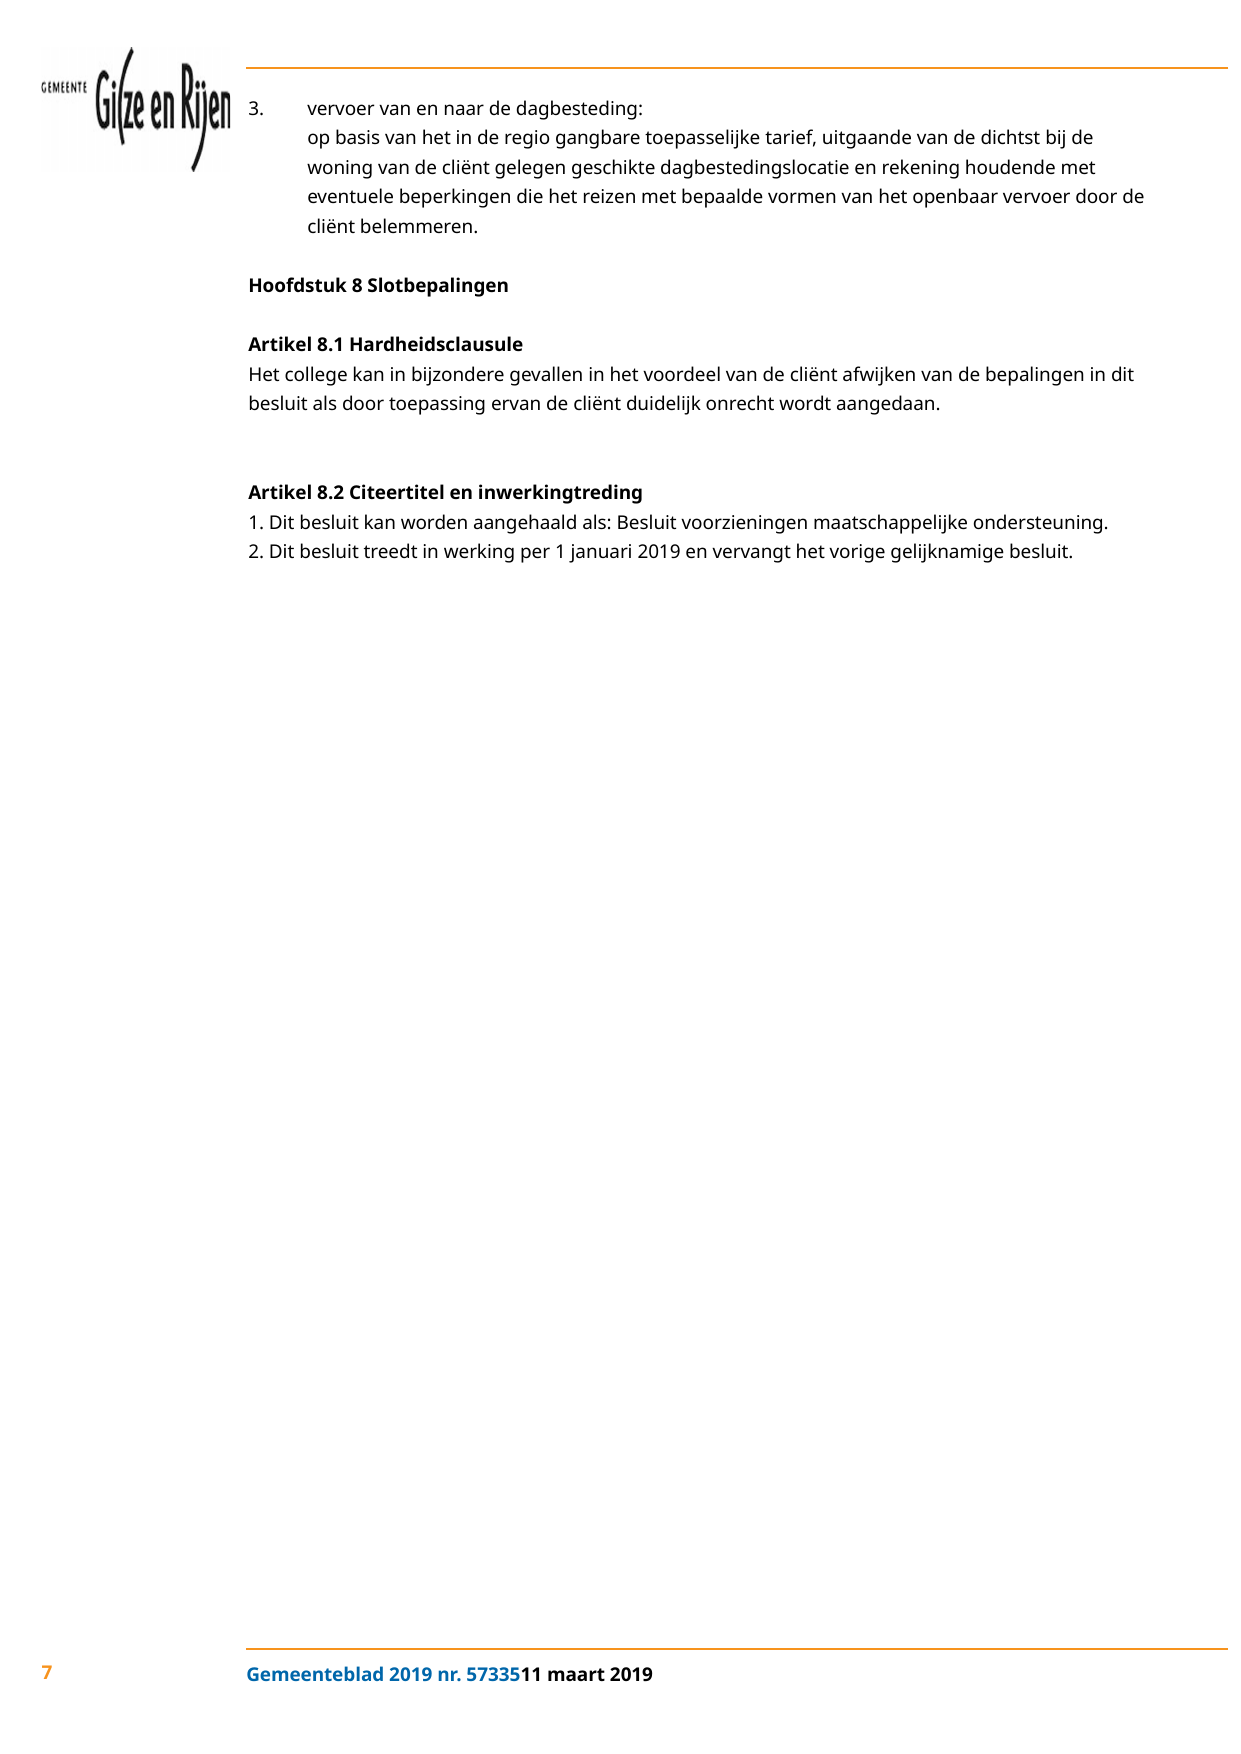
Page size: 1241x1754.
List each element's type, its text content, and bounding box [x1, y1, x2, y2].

text Het college kan in bijzondere gevallen in het voordeel van de cliënt afwijken van de bepalingen in dit besluit als door toepassing ervan de cliënt duidelijk onrecht wordt aangedaan. [248, 361, 1152, 416]
picture [41, 47, 231, 172]
text 1. Dit besluit kan worden aangehaald als: Besluit voorzieningen maatschappelijke ondersteuning. [248, 509, 1152, 535]
text 2. Dit besluit treedt in werking per 1 januari 2019 en vervangt het vorige gelijknamige besluit. [248, 538, 1152, 564]
list op basis van het in de regio gangbare toepasselijke tarief, uitgaande van de dichtst bij de woning van de cliënt gelegen geschikte dagbestedingslocatie en rekening houdende met eventuele beperkingen die het reizen met bepaalde vormen van het openbaar vervoer door de cliënt belemmeren. [248, 124, 1152, 239]
list vervoer van en naar de dagbesteding: [248, 95, 1152, 121]
text Artikel 8.2 Citeertitel en inwerkingtreding [248, 479, 1152, 505]
text Hoofdstuk 8 Slotbepalingen [248, 272, 1152, 298]
text Artikel 8.1 Hardheidsclausule [248, 331, 1152, 357]
